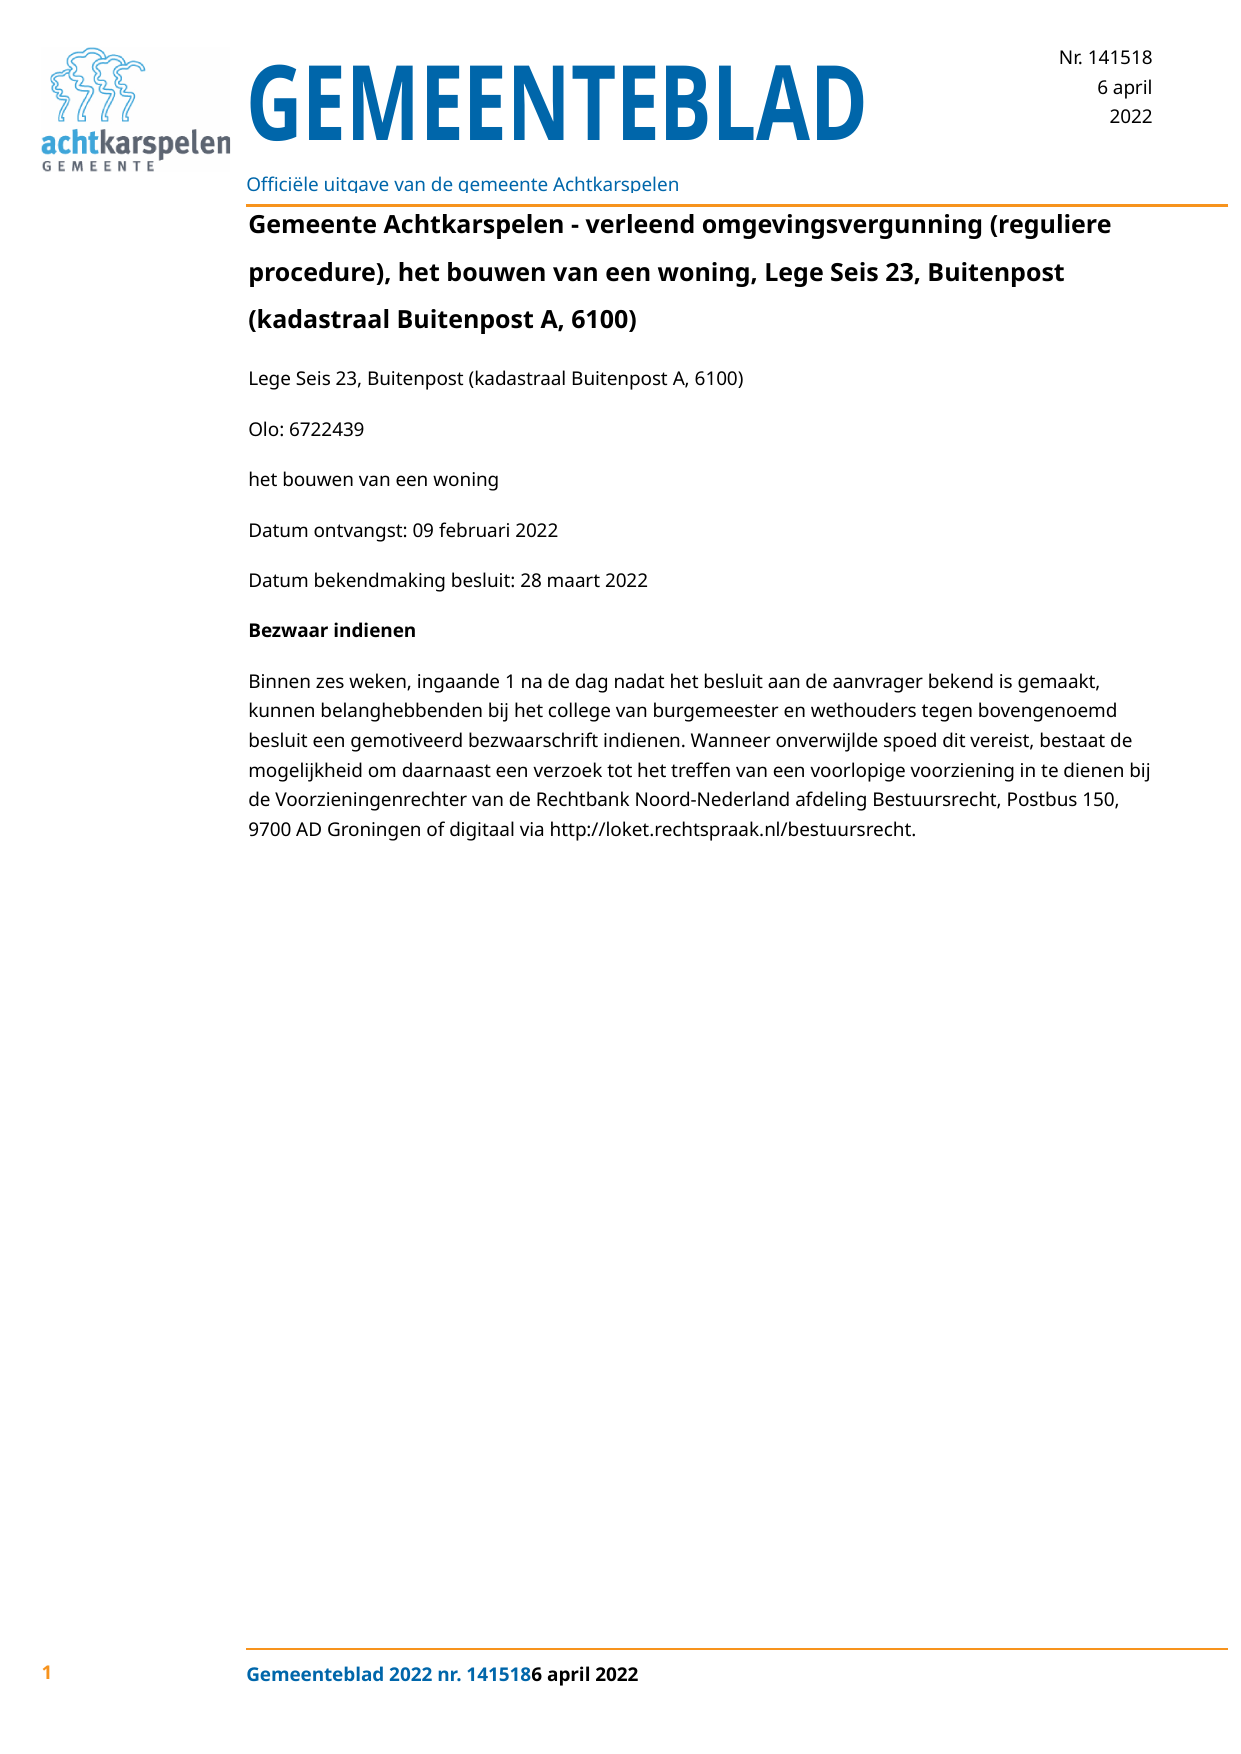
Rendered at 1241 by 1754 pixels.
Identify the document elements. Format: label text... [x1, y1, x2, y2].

picture [41, 47, 231, 172]
text Bezwaar indienen [248, 618, 1152, 643]
text Binnen zes weken, ingaande 1 na de dag nadat het besluit aan de aanvrager bekend is gemaakt, kunnen belanghebbenden bij het college van burgemeester en wethouders tegen bovengenoemd besluit een gemotiveerd bezwaarschrift indienen. Wanneer onverwijlde spoed dit vereist, bestaat de mogelijkheid om daarnaast een verzoek tot het treffen van een voorlopige voorziening in te dienen bij de Voorzieningenrechter van de Rechtbank Noord-Nederland afdeling Bestuursrecht, Postbus 150, 9700 AD Groningen of digitaal via http://loket.rechtspraak.nl/bestuursrecht. [248, 668, 1152, 842]
text Datum bekendmaking besluit: 28 maart 2022 [248, 567, 1152, 593]
text Lege Seis 23, Buitenpost (kadastraal Buitenpost A, 6100) [248, 366, 1152, 391]
text Gemeente Achtkarspelen - verleend omgevingsvergunning (reguliere procedure), het bouwen van een woning, Lege Seis 23, Buitenpost (kadastraal Buitenpost A, 6100) [248, 207, 1152, 336]
text Olo: 6722439 [248, 416, 1152, 442]
text het bouwen van een woning [248, 466, 1152, 492]
text Datum ontvangst: 09 februari 2022 [248, 517, 1152, 542]
